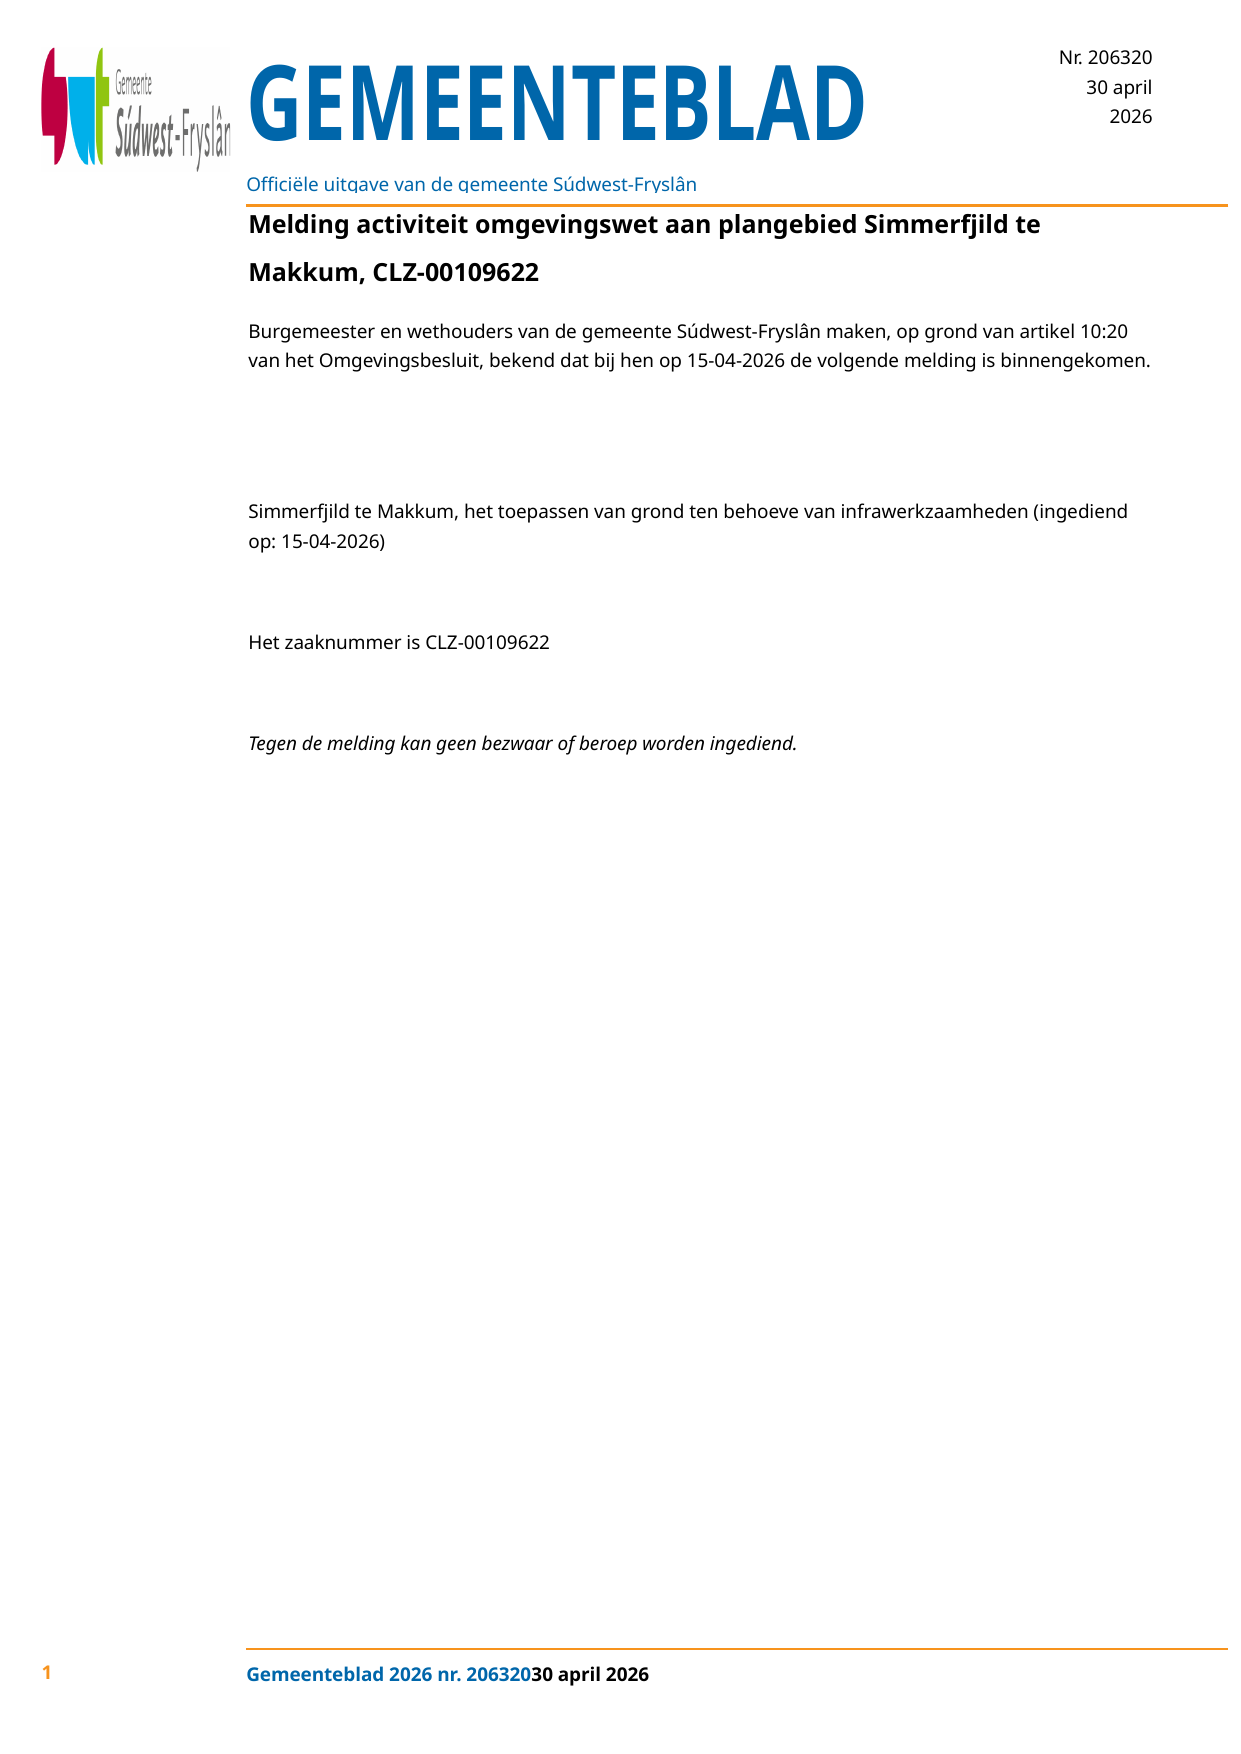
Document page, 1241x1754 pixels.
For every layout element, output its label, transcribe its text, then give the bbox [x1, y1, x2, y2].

text Het zaaknummer is CLZ-00109622 [248, 629, 1152, 655]
text Burgemeester en wethouders van de gemeente Súdwest-Fryslân maken, op grond van artikel 10:20 van het Omgevingsbesluit, bekend dat bij hen op 15-04-2026 de volgende melding is binnengekomen. [248, 318, 1152, 373]
text Melding activiteit omgevingswet aan plangebied Simmerfjild te Makkum, CLZ-00109622 [248, 207, 1152, 288]
text Simmerfjild te Makkum, het toepassen van grond ten behoeve van infrawerkzaamheden (ingediend op: 15-04-2026) [248, 499, 1152, 554]
text Tegen de melding kan geen bezwaar of beroep worden ingediend. [248, 730, 1152, 756]
picture [41, 47, 231, 172]
